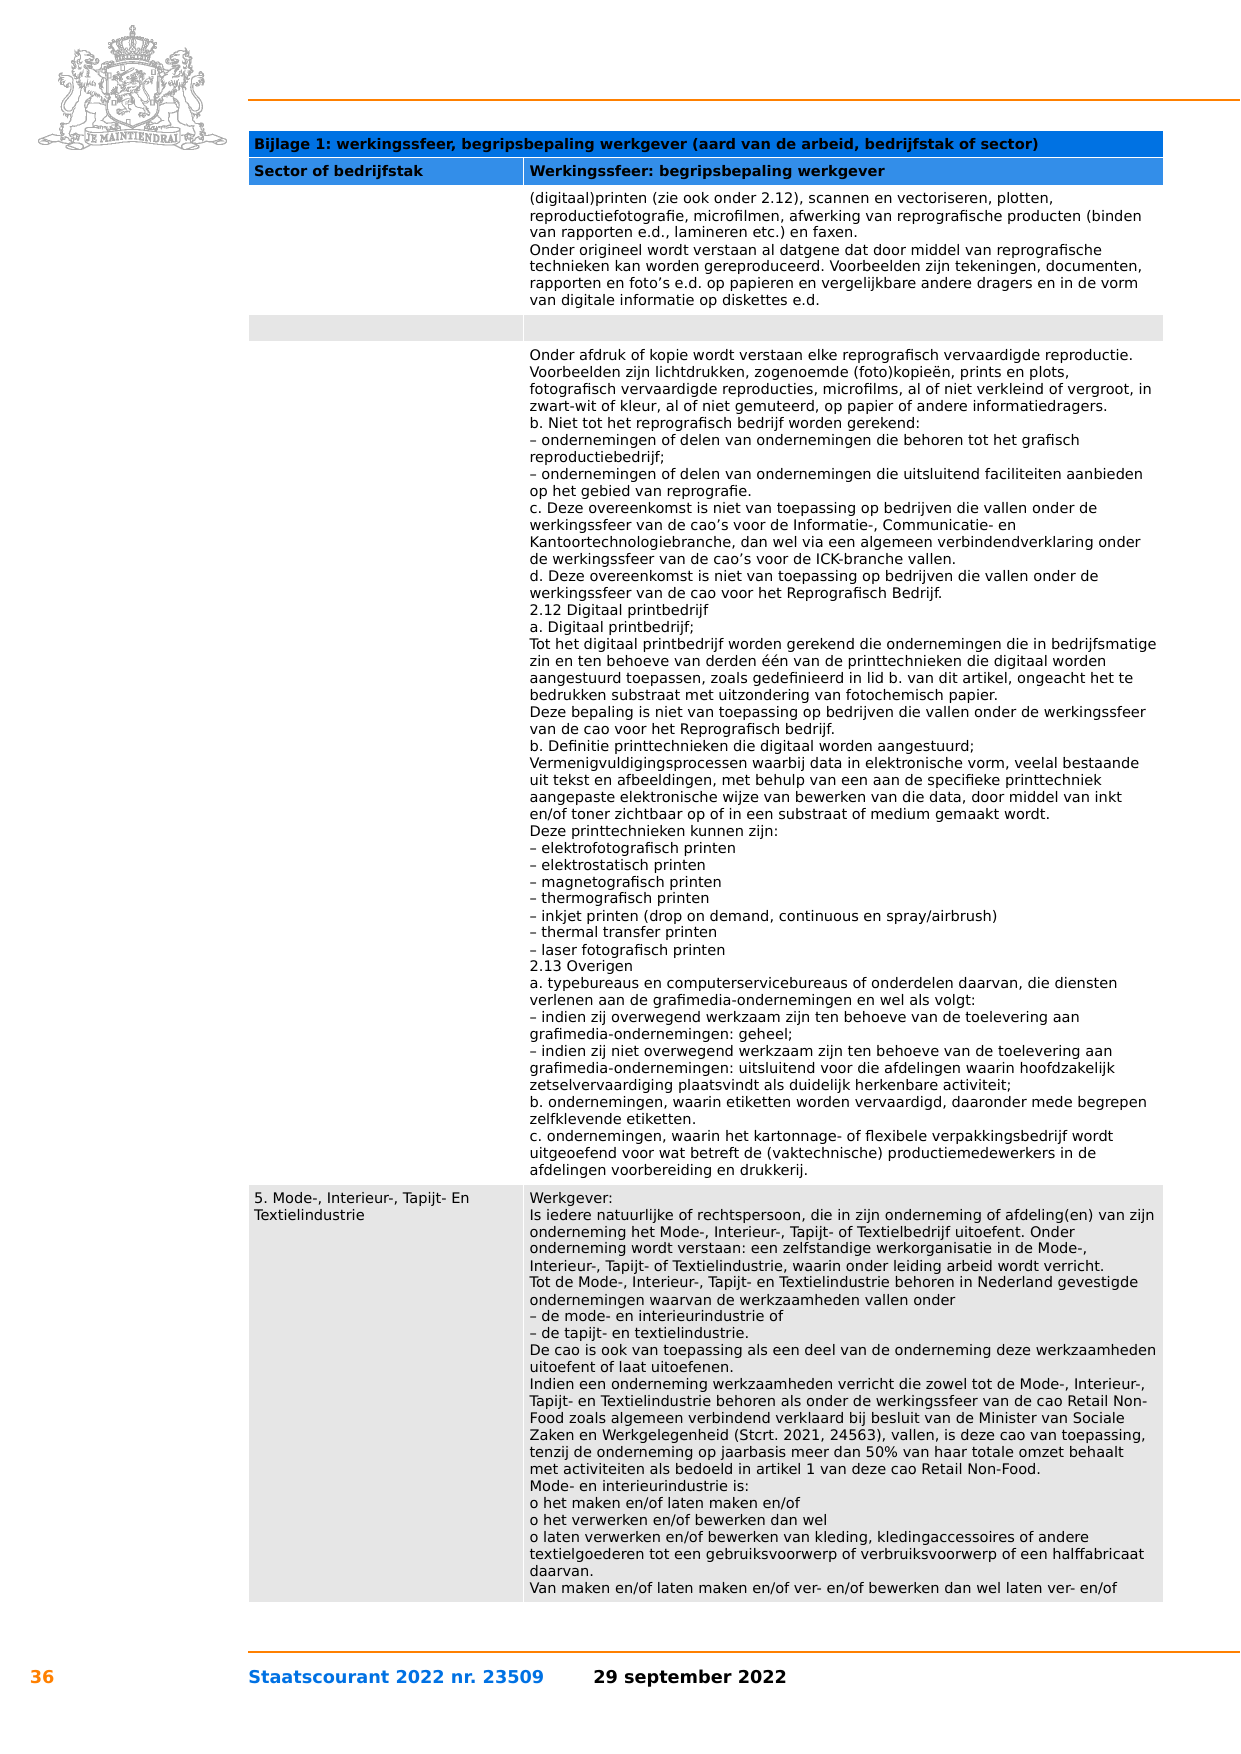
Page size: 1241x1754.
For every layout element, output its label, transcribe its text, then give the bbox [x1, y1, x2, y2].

table_cell Sector of bedrijfstak [249, 158, 523, 185]
picture [38, 25, 227, 150]
table_cell Onder afdruk of kopie wordt verstaan elke reprografisch vervaardigde reproductie. Voorbeelden zijn lichtdrukken, zogenoemde (foto)kopieën, prints en plots, fotografisch vervaardigde reproducties, microfilms, al of niet verkleind of vergroot, in zwart-wit of kleur, al of niet gemuteerd, op papier of andere informatiedragers. b. Niet tot het reprografisch bedrijf worden gerekend: – ondernemingen of delen van ondernemingen die behoren tot het grafisch reproductiebedrijf; – ondernemingen of delen van ondernemingen die uitsluitend faciliteiten aanbieden op het gebied van reprografie. c. Deze overeenkomst is niet van toepassing op bedrijven die vallen onder de werkingssfeer van de cao’s voor de Informatie-, Communicatie- en Kantoortechnologiebranche, dan wel via een algemeen verbindendverklaring onder de werkingssfeer van de cao’s voor de ICK-branche vallen. d. Deze overeenkomst is niet van toepassing op bedrijven die vallen onder de werkingssfeer van de cao voor het Reprografisch Bedrijf. 2.12 Digitaal printbedrijf a. Digitaal printbedrijf; Tot het digitaal printbedrijf worden gerekend die ondernemingen die in bedrijfsmatige zin en ten behoeve van derden één van de printtechnieken die digitaal worden aangestuurd toepassen, zoals gedefinieerd in lid b. van dit artikel, ongeacht het te bedrukken substraat met uitzondering van fotochemisch papier. Deze bepaling is niet van toepassing op bedrijven die vallen onder de werkingssfeer van de cao voor het Reprografisch bedrijf. b. Definitie printtechnieken die digitaal worden aangestuurd; Vermenigvuldigingsprocessen waarbij data in elektronische vorm, veelal bestaande uit tekst en afbeeldingen, met behulp van een aan de specifieke printtechniek aangepaste elektronische wijze van bewerken van die data, door middel van inkt en/of toner zichtbaar op of in een substraat of medium gemaakt wordt. Deze printtechnieken kunnen zijn: – elektrofotografisch printen – elektrostatisch printen – magnetografisch printen – thermografisch printen – inkjet printen (drop on demand, continuous en spray/airbrush) – thermal transfer printen – laser fotografisch printen 2.13 Overigen a. typebureaus en computerservicebureaus of onderdelen daarvan, die diensten verlenen aan de grafimedia-ondernemingen en wel als volgt: – indien zij overwegend werkzaam zijn ten behoeve van de toelevering aan grafimedia-ondernemingen: geheel; – indien zij niet overwegend werkzaam zijn ten behoeve van de toelevering aan grafimedia-ondernemingen: uitsluitend voor die afdelingen waarin hoofdzakelijk zetselvervaardiging plaatsvindt als duidelijk herkenbare activiteit; b. ondernemingen, waarin etiketten worden vervaardigd, daaronder mede begrepen zelfklevende etiketten. c. ondernemingen, waarin het kartonnage- of flexibele verpakkingsbedrijf wordt uitgeoefend voor wat betreft de (vaktechnische) productiemedewerkers in de afdelingen voorbereiding en drukkerij. [524, 343, 1163, 1184]
table_cell (digitaal)printen (zie ook onder 2.12), scannen en vectoriseren, plotten, reproductiefotografie, microfilmen, afwerking van reprografische producten (binden van rapporten e.d., lamineren etc.) en faxen. Onder origineel wordt verstaan al datgene dat door middel van reprografische technieken kan worden gereproduceerd. Voorbeelden zijn tekeningen, documenten, rapporten en foto’s e.d. op papieren en vergelijkbare andere dragers en in de vorm van digitale informatie op diskettes e.d. [524, 186, 1163, 314]
table_cell [249, 343, 523, 1184]
table_header Bijlage 1: werkingssfeer, begripsbepaling werkgever (aard van de arbeid, bedrijfstak of sector) [249, 131, 1163, 157]
table_cell 5. Mode-, Interieur-, Tapijt- En Textielindustrie [249, 1185, 523, 1602]
table_cell [249, 315, 523, 341]
table_cell [249, 186, 523, 314]
table_cell Werkgever: Is iedere natuurlijke of rechtspersoon, die in zijn onderneming of afdeling(en) van zijn onderneming het Mode-, Interieur-, Tapijt- of Textielbedrijf uitoefent. Onder onderneming wordt verstaan: een zelfstandige werkorganisatie in de Mode-, Interieur-, Tapijt- of Textielindustrie, waarin onder leiding arbeid wordt verricht. Tot de Mode-, Interieur-, Tapijt- en Textielindustrie behoren in Nederland gevestigde ondernemingen waarvan de werkzaamheden vallen onder – de mode- en interieurindustrie of – de tapijt- en textielindustrie. De cao is ook van toepassing als een deel van de onderneming deze werkzaamheden uitoefent of laat uitoefenen. Indien een onderneming werkzaamheden verricht die zowel tot de Mode-, Interieur-, Tapijt- en Textielindustrie behoren als onder de werkingssfeer van de cao Retail Non-Food zoals algemeen verbindend verklaard bij besluit van de Minister van Sociale Zaken en Werkgelegenheid (Stcrt. 2021, 24563), vallen, is deze cao van toepassing, tenzij de onderneming op jaarbasis meer dan 50% van haar totale omzet behaalt met activiteiten als bedoeld in artikel 1 van deze cao Retail Non-Food. Mode- en interieurindustrie is: o het maken en/of laten maken en/of o het verwerken en/of bewerken dan wel o laten verwerken en/of bewerken van kleding, kledingaccessoires of andere textielgoederen tot een gebruiksvoorwerp of verbruiksvoorwerp of een halffabricaat daarvan. Van maken en/of laten maken en/of ver- en/of bewerken dan wel laten ver- en/of [524, 1185, 1163, 1602]
table_cell Werkingssfeer: begripsbepaling werkgever [524, 158, 1163, 185]
table_cell [524, 315, 1163, 341]
